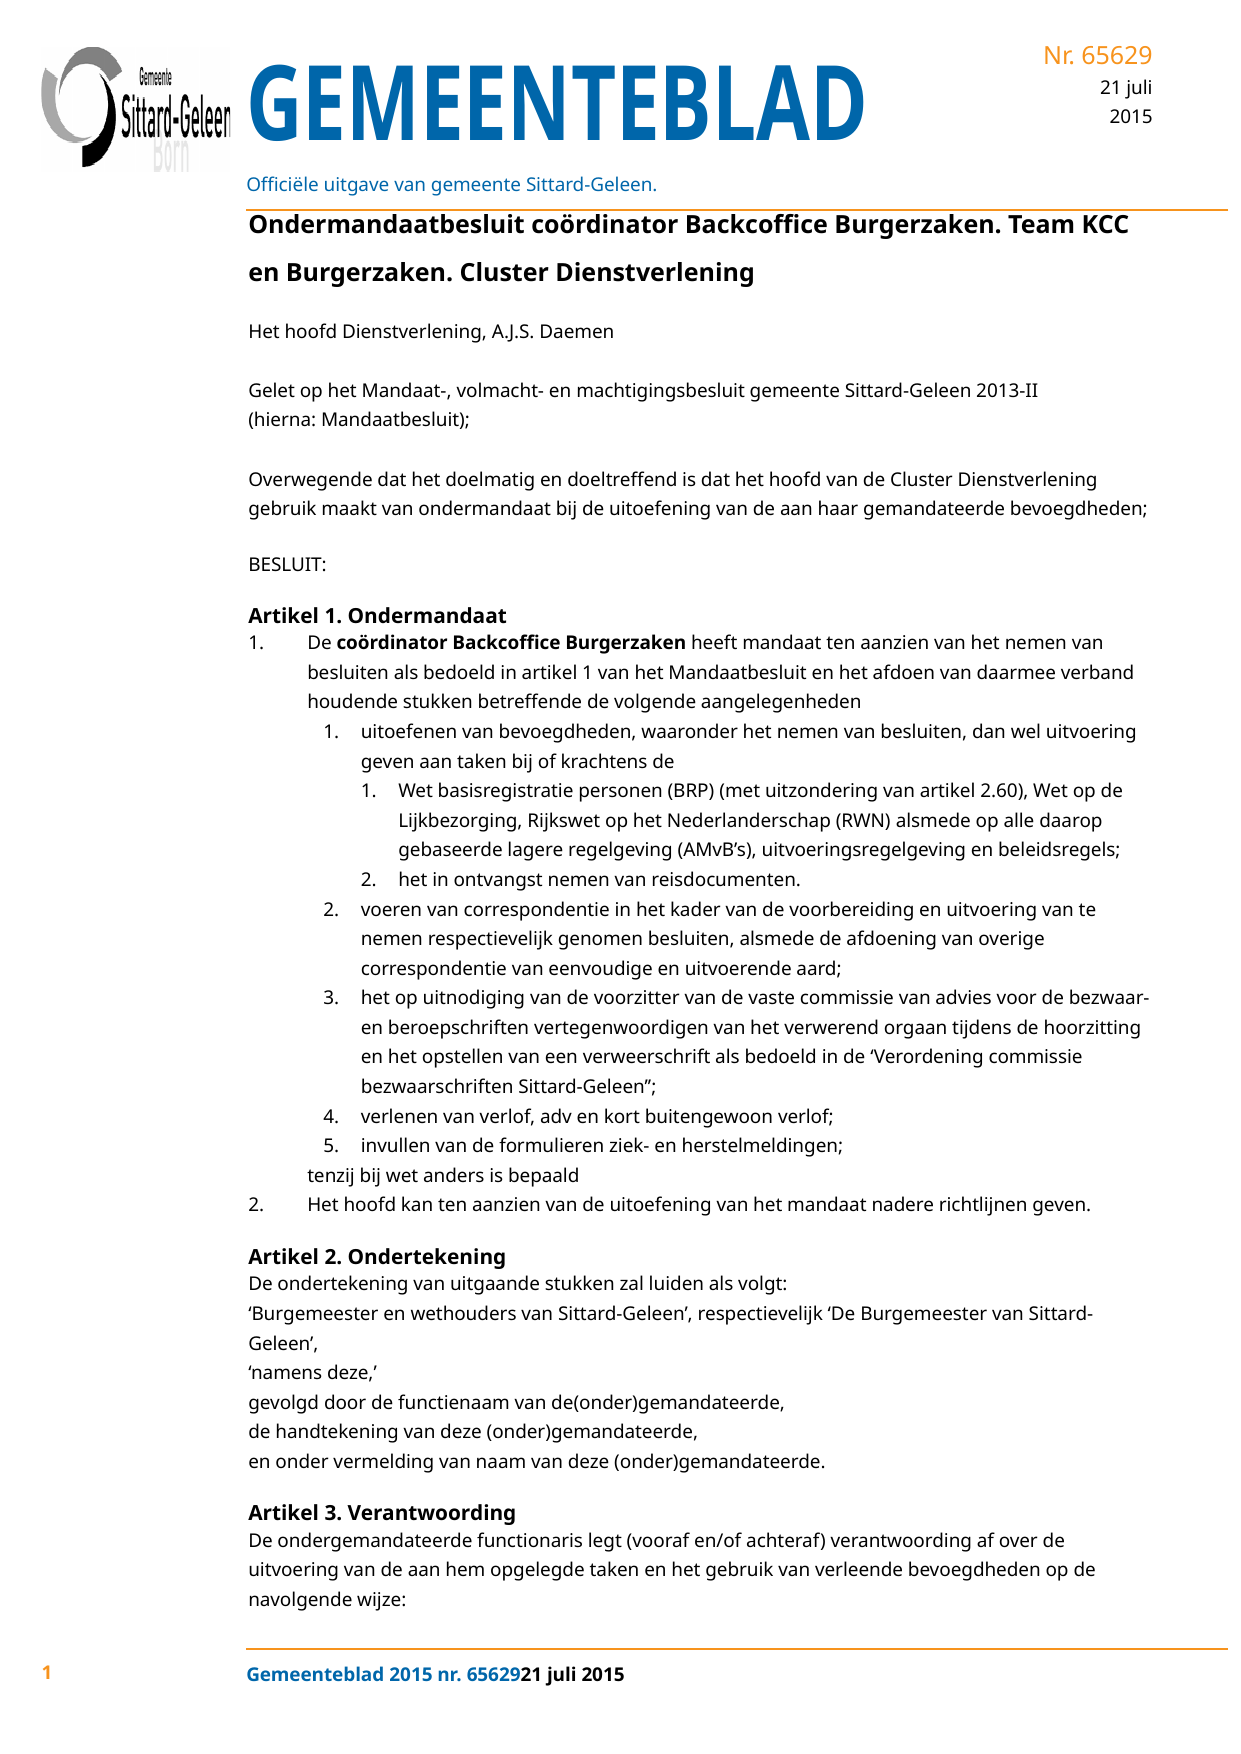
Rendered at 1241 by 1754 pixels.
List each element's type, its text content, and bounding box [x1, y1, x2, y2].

text BESLUIT: [248, 551, 1152, 576]
text De ondertekening van uitgaande stukken zal luiden als volgt: [248, 1271, 1152, 1296]
text (hierna: Mandaatbesluit); [248, 407, 1152, 432]
list Wet basisregistratie personen (BRP) (met uitzondering van artikel 2.60), Wet op de Lijkbezorging, Rijkswet op het Nederlanderschap (RWN) alsmede op alle daarop gebaseerde lagere regelgeving (AMvB’s), uitvoeringsregelgeving en beleidsregels; [361, 777, 1152, 862]
text ‘namens deze,’ [248, 1359, 1152, 1385]
text Artikel 2. Ondertekening [248, 1242, 1152, 1271]
list het op uitnodiging van de voorzitter van de vaste commissie van advies voor de bezwaar- en beroepschriften vertegenwoordigen van het verwerend orgaan tijdens de hoorzitting en het opstellen van een verweerschrift als bedoeld in de ‘Verordening commissie bezwaarschriften Sittard-Geleen’’; [323, 984, 1152, 1099]
list verlenen van verlof, adv en kort buitengewoon verlof; [323, 1103, 1152, 1129]
text Gelet op het Mandaat-, volmacht- en machtigingsbesluit gemeente Sittard-Geleen 2013-II [248, 377, 1152, 403]
text Artikel 3. Verantwoording [248, 1498, 1152, 1527]
text de handtekening van deze (onder)gemandateerde, [248, 1418, 1152, 1444]
list het in ontvangst nemen van reisdocumenten. [361, 866, 1152, 892]
text De ondergemandateerde functionaris legt (vooraf en/of achteraf) verantwoording af over de uitvoering van de aan hem opgelegde taken en het gebruik van verleende bevoegdheden op de navolgende wijze: [248, 1527, 1152, 1612]
list De coördinator Backcoffice Burgerzaken heeft mandaat ten aanzien van het nemen van besluiten als bedoeld in artikel 1 van het Mandaatbesluit en het afdoen van daarmee verband houdende stukken betreffende de volgende aangelegenheden [248, 629, 1152, 714]
list invullen van de formulieren ziek- en herstelmeldingen; [323, 1132, 1152, 1158]
text en onder vermelding van naam van deze (onder)gemandateerde. [248, 1448, 1152, 1474]
text ‘Burgemeester en wethouders van Sittard-Geleen’, respectievelijk ‘De Burgemeester van Sittard-Geleen’, [248, 1300, 1152, 1355]
text Overwegende dat het doelmatig en doeltreffend is dat het hoofd van de Cluster Dienstverlening gebruik maakt van ondermandaat bij de uitoefening van de aan haar gemandateerde bevoegdheden; [248, 466, 1152, 521]
text gevolgd door de functienaam van de(onder)gemandateerde, [248, 1389, 1152, 1414]
text Artikel 1. Ondermandaat [248, 601, 1152, 629]
list tenzij bij wet anders is bepaald [248, 1162, 1152, 1188]
list uitoefenen van bevoegdheden, waaronder het nemen van besluiten, dan wel uitvoering geven aan taken bij of krachtens de [323, 718, 1152, 774]
picture [41, 47, 231, 172]
text Ondermandaatbesluit coördinator Backcoffice Burgerzaken. Team KCC en Burgerzaken. Cluster Dienstverlening [248, 211, 1152, 288]
list Het hoofd kan ten aanzien van de uitoefening van het mandaat nadere richtlijnen geven. [248, 1192, 1152, 1217]
list voeren van correspondentie in het kader van de voorbereiding en uitvoering van te nemen respectievelijk genomen besluiten, alsmede de afdoening van overige correspondentie van eenvoudige en uitvoerende aard; [323, 896, 1152, 981]
text Het hoofd Dienstverlening, A.J.S. Daemen [248, 318, 1152, 344]
